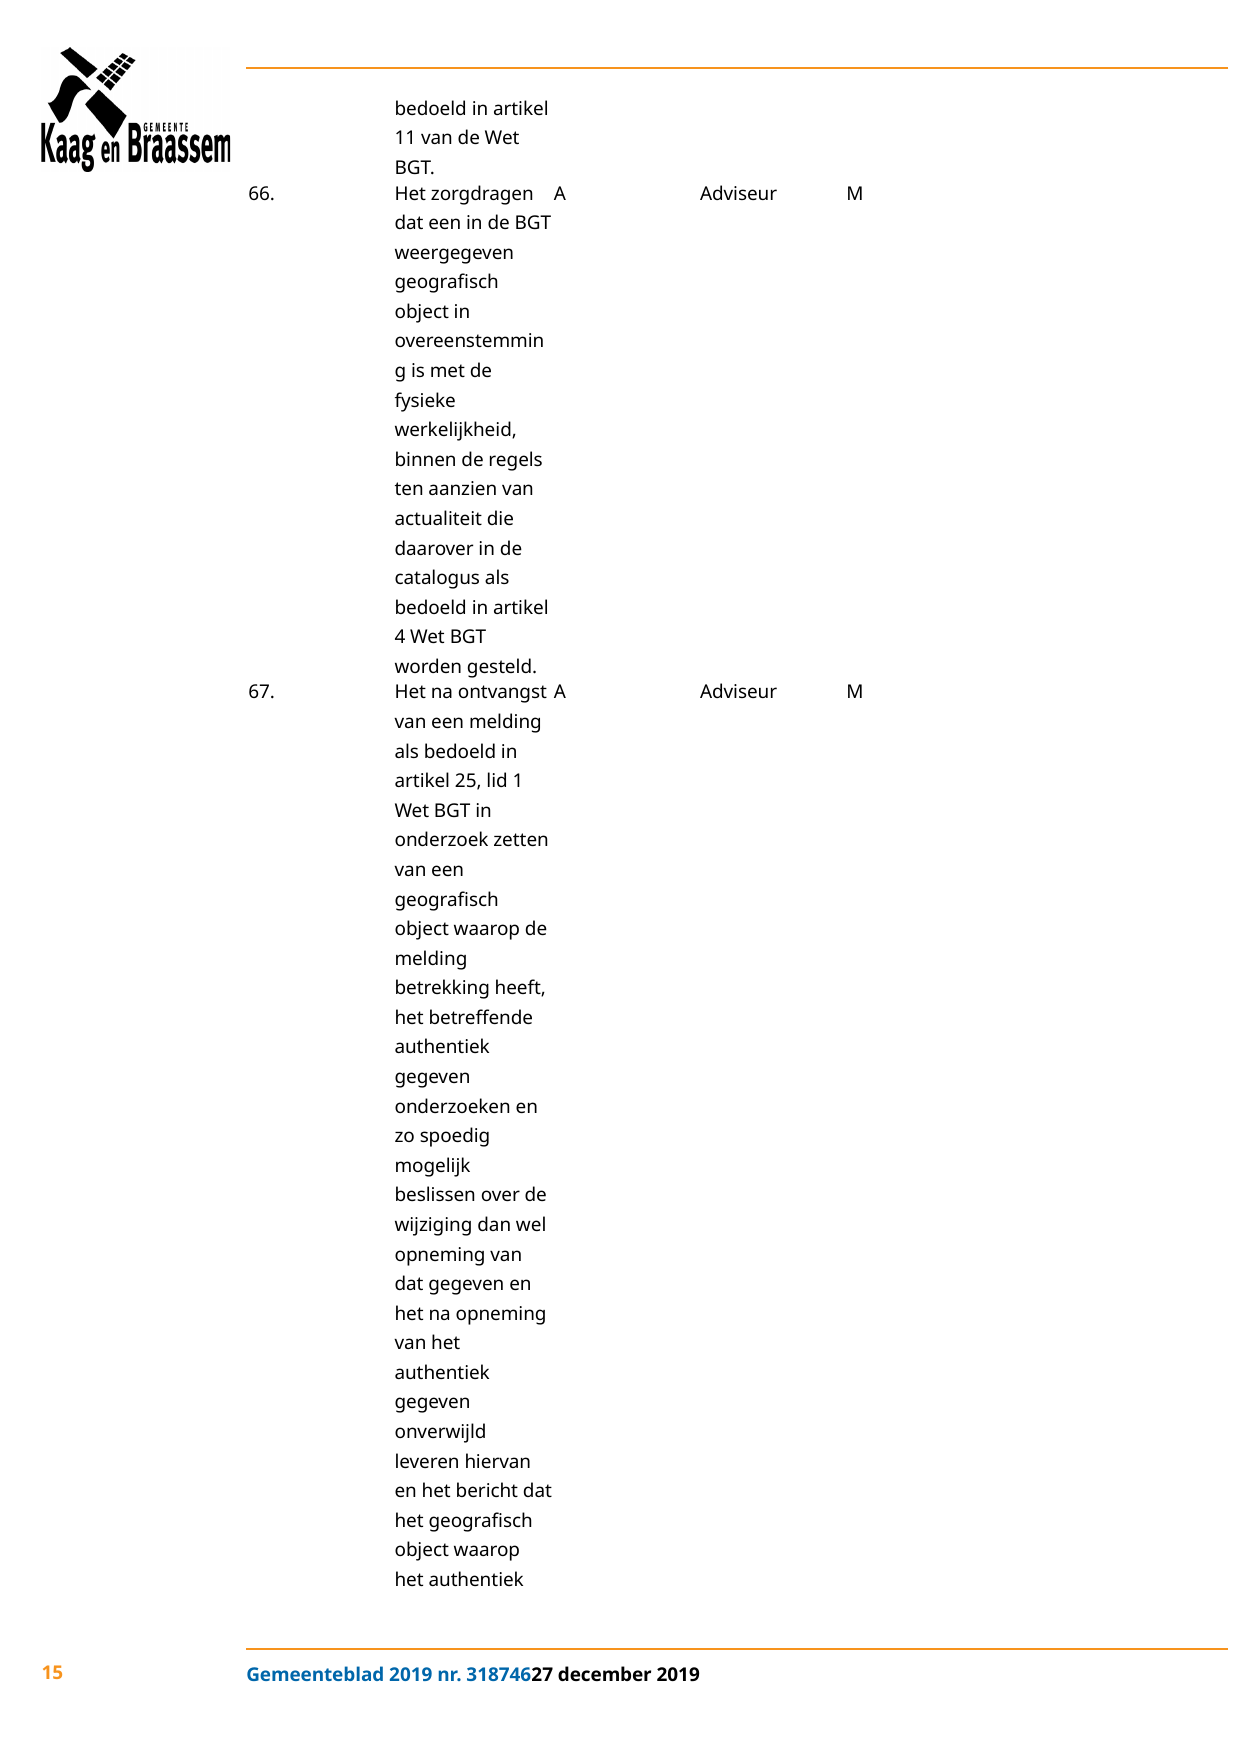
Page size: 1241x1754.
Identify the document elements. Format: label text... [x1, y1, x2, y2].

table_cell [993, 95, 1152, 180]
table_cell [993, 180, 1152, 679]
table_cell [846, 95, 992, 180]
table_cell Het zorgdragen dat een in de BGT weergegeven geografisch object in overeenstemming is met de fysieke werkelijkheid, binnen de regels ten aanzien van actualiteit die daarover in de catalogus als bedoeld in artikel 4 Wet BGT worden gesteld. [394, 180, 553, 679]
table_cell 66. [248, 180, 394, 679]
table_cell M [846, 679, 992, 1592]
table_cell Het na ontvangst van een melding als bedoeld in artikel 25, lid 1 Wet BGT in onderzoek zetten van een geografisch object waarop de melding betrekking heeft, het betreffende authentiek gegeven onderzoeken en zo spoedig mogelijk beslissen over de wijziging dan wel opneming van dat gegeven en het na opneming van het authentiek gegeven onverwijld leveren hiervan en het bericht dat het geografisch object waarop het authentiek [394, 679, 553, 1592]
table_cell [993, 679, 1152, 1592]
table_cell M [846, 180, 992, 679]
table_cell A [554, 180, 700, 679]
table_cell Adviseur [700, 679, 846, 1592]
table_cell Adviseur [700, 180, 846, 679]
table_cell [248, 95, 394, 180]
table_cell [700, 95, 846, 180]
picture [41, 47, 231, 172]
table_cell A [554, 679, 700, 1592]
table_cell 67. [248, 679, 394, 1592]
table_cell [554, 95, 700, 180]
table_cell bedoeld in artikel 11 van de Wet BGT. [394, 95, 553, 180]
